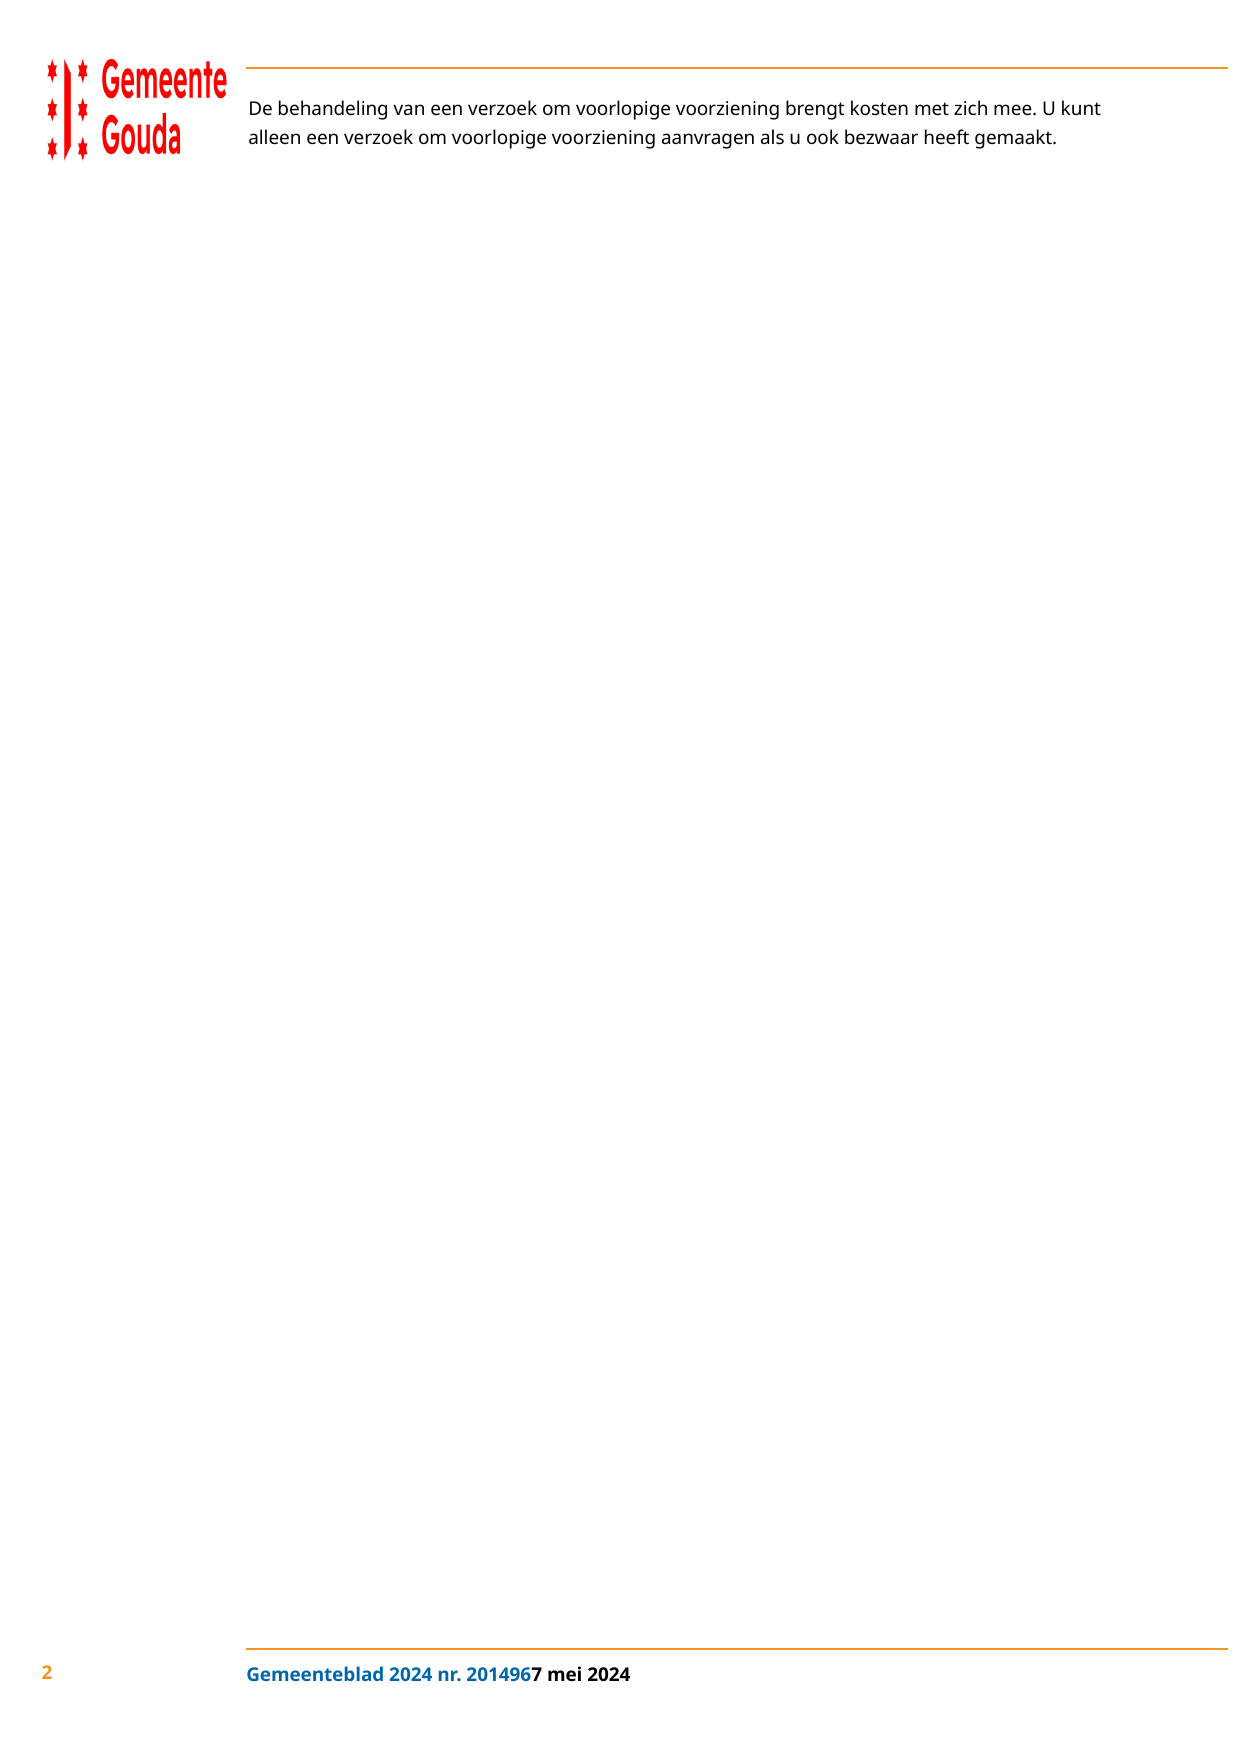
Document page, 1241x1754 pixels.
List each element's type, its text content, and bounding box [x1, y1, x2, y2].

picture [41, 47, 231, 172]
text De behandeling van een verzoek om voorlopige voorziening brengt kosten met zich mee. U kunt alleen een verzoek om voorlopige voorziening aanvragen als u ook bezwaar heeft gemaakt. [248, 95, 1152, 150]
